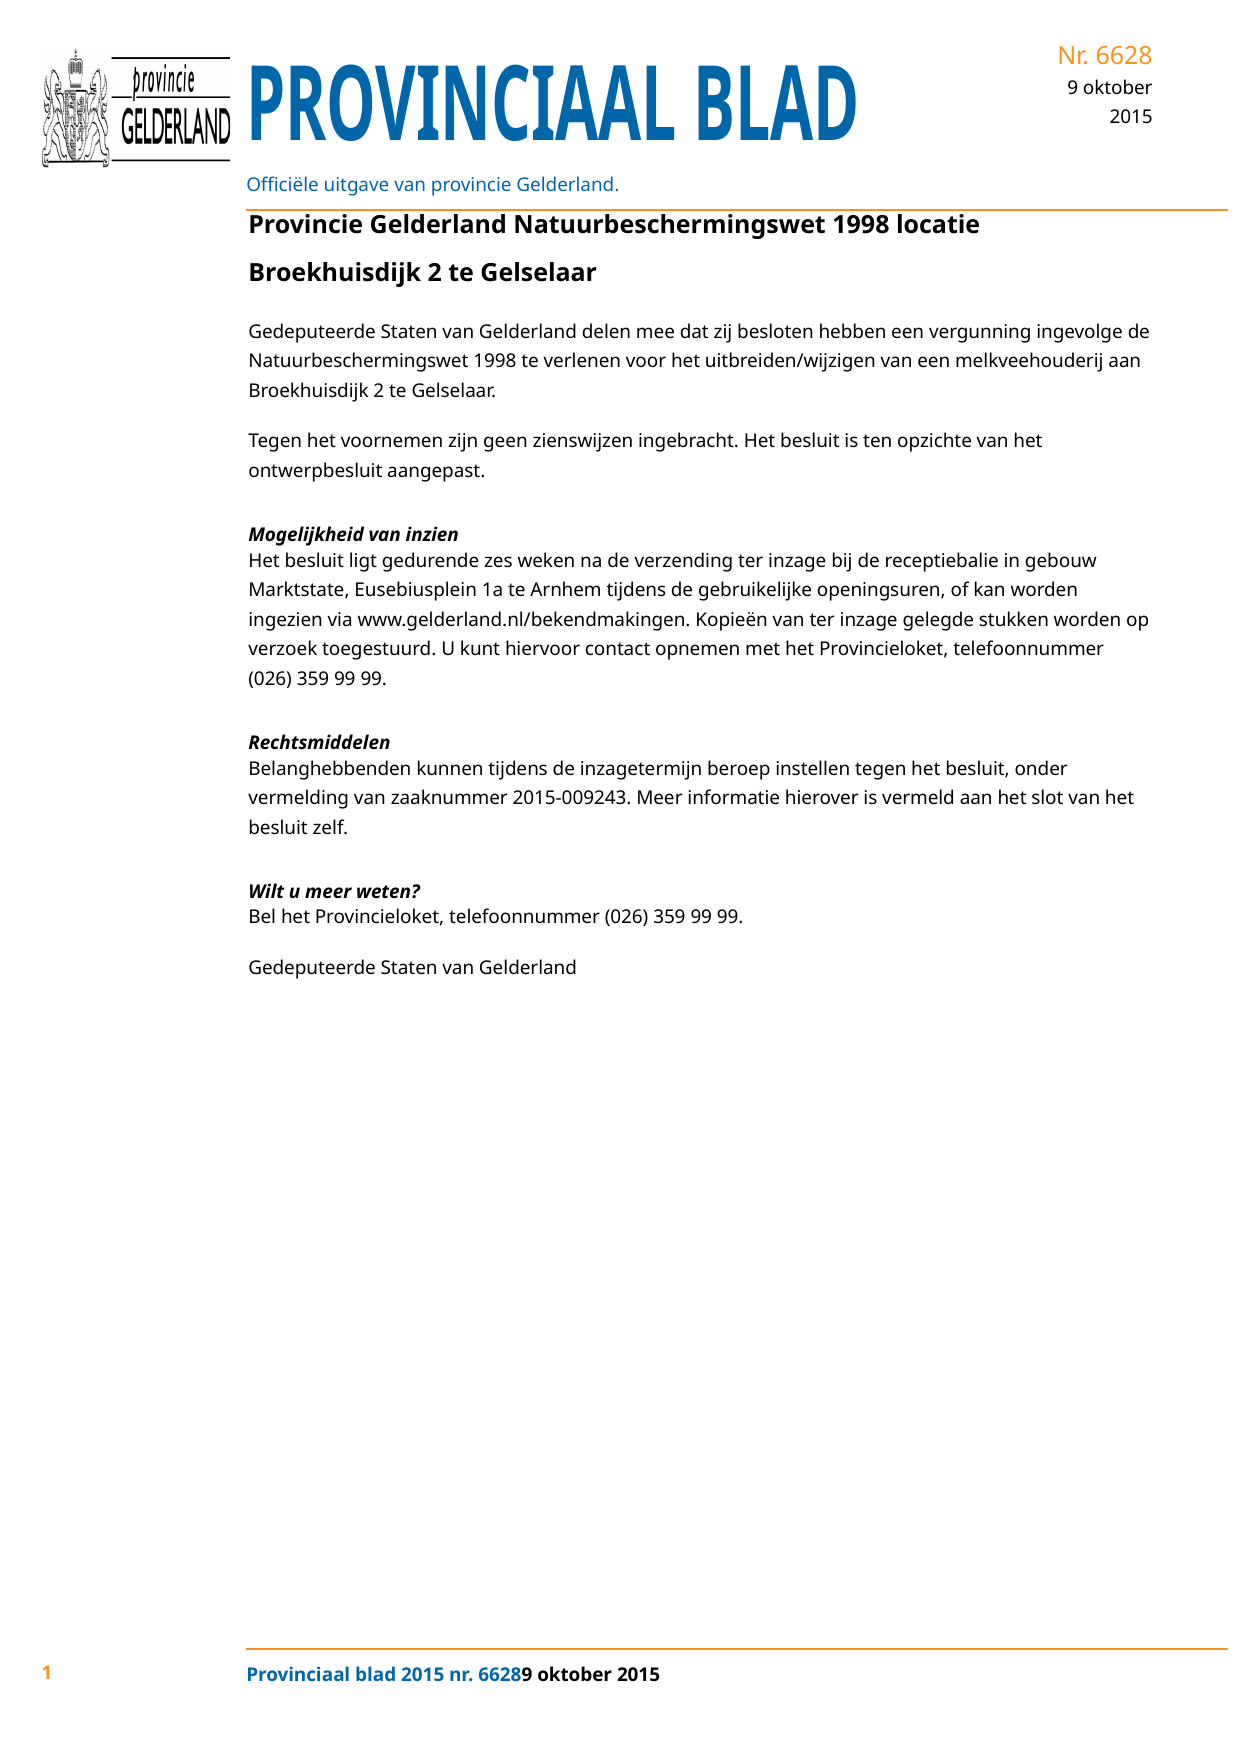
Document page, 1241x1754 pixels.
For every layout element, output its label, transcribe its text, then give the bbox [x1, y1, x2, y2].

picture [41, 47, 231, 172]
text Provincie Gelderland Natuurbeschermingswet 1998 locatie Broekhuisdijk 2 te Gelselaar [248, 211, 1152, 288]
text Rechtsmiddelen [248, 729, 1152, 755]
text Mogelijkheid van inzien [248, 521, 1152, 547]
text Bel het Provincieloket, telefoonnummer (026) 359 99 99. [248, 904, 1152, 929]
text Wilt u meer weten? [248, 878, 1152, 904]
text Gedeputeerde Staten van Gelderland delen mee dat zij besloten hebben een vergunning ingevolge de Natuurbeschermingswet 1998 te verlenen voor het uitbreiden/wijzigen van een melkveehouderij aan Broekhuisdijk 2 te Gelselaar. [248, 318, 1152, 403]
text Het besluit ligt gedurende zes weken na de verzending ter inzage bij de receptiebalie in gebouw Marktstate, Eusebiusplein 1a te Arnhem tijdens de gebruikelijke openingsuren, of kan worden ingezien via www.gelderland.nl/bekendmakingen. Kopieën van ter inzage gelegde stukken worden op verzoek toegestuurd. U kunt hiervoor contact opnemen met het Provincieloket, telefoonnummer (026) 359 99 99. [248, 547, 1152, 691]
text Gedeputeerde Staten van Gelderland [248, 954, 1152, 980]
text Belanghebbenden kunnen tijdens de inzagetermijn beroep instellen tegen het besluit, onder vermelding van zaaknummer 2015-009243. Meer informatie hierover is vermeld aan het slot van het besluit zelf. [248, 755, 1152, 840]
text Tegen het voornemen zijn geen zienswijzen ingebracht. Het besluit is ten opzichte van het ontwerpbesluit aangepast. [248, 427, 1152, 483]
